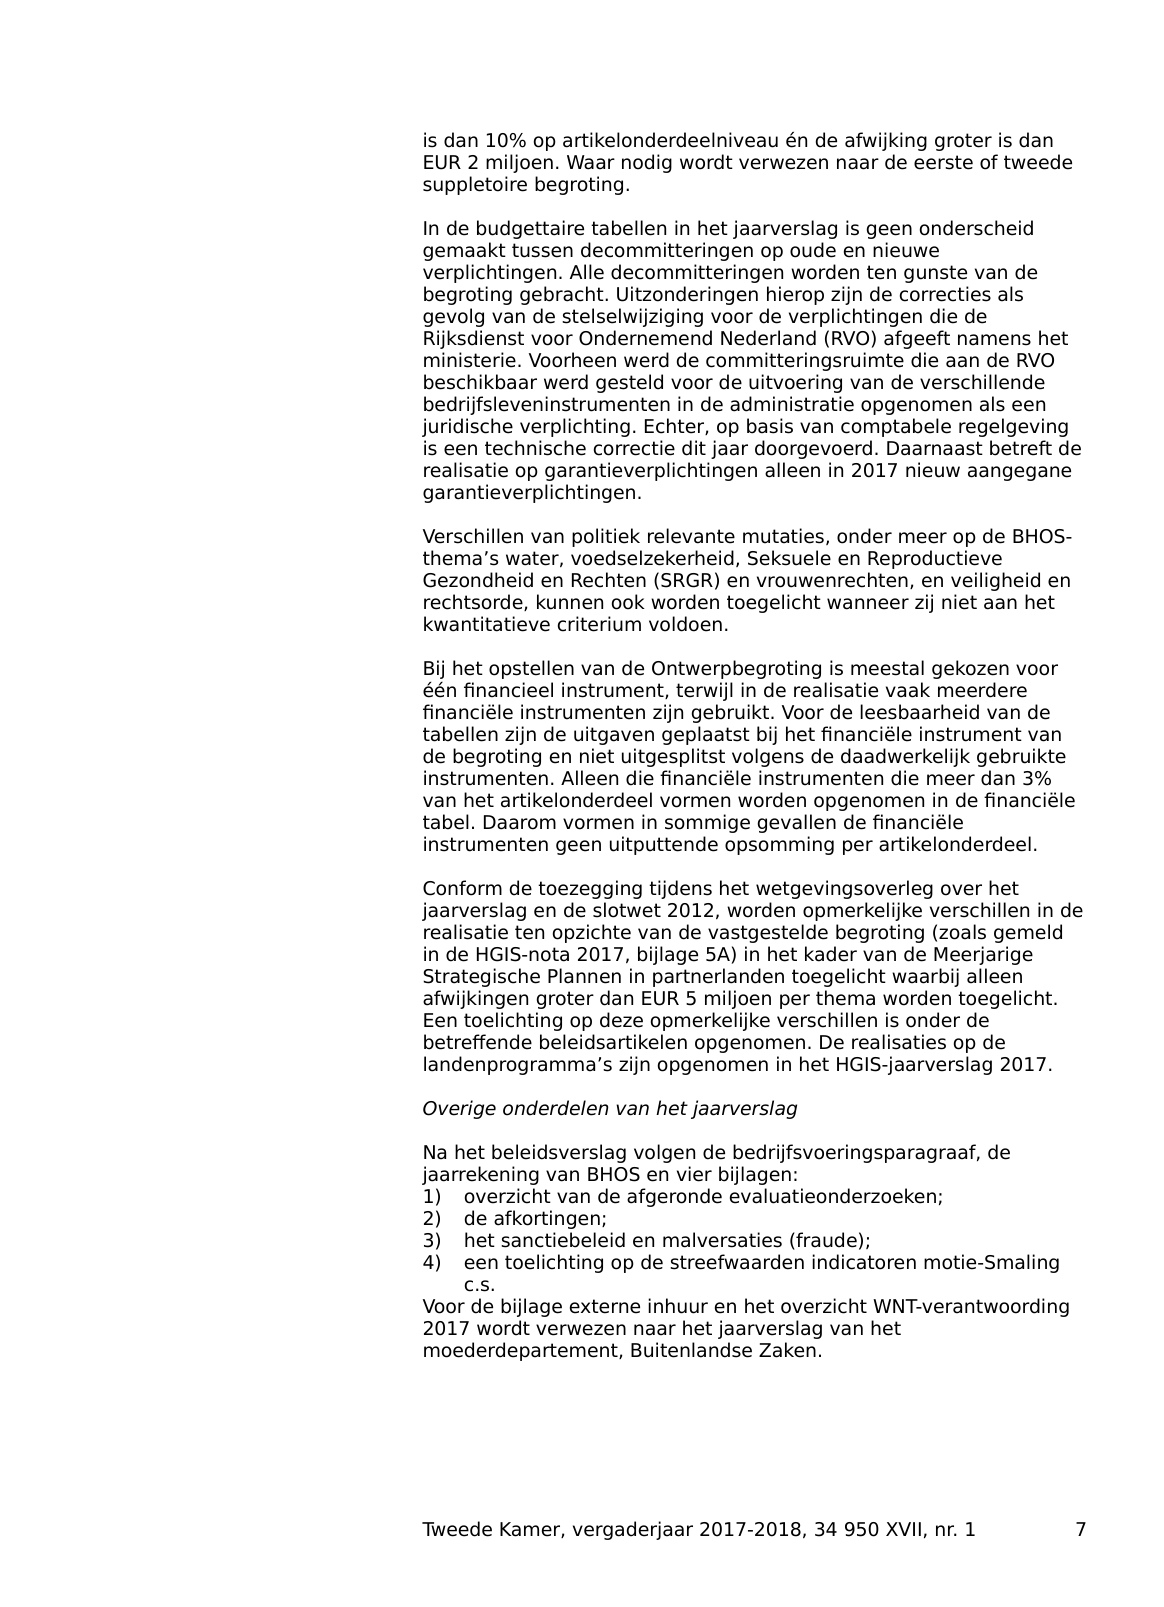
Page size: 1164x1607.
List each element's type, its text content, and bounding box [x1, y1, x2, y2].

subtitle Overige onderdelen van het jaarverslag [422, 1098, 1087, 1120]
text 3) het sanctiebeleid en malversaties (fraude); [422, 1230, 1087, 1252]
text Na het beleidsverslag volgen de bedrijfsvoeringsparagraaf, de jaarrekening van BHOS en vier bijlagen: [422, 1142, 1087, 1186]
text 1) overzicht van de afgeronde evaluatieonderzoeken; [422, 1186, 1087, 1208]
text 4) een toelichting op de streefwaarden indicatoren motie-Smaling c.s. [422, 1252, 1087, 1296]
text 2) de afkortingen; [422, 1208, 1087, 1230]
text is dan 10% op artikelonderdeelniveau én de afwijking groter is dan EUR 2 miljoen. Waar nodig wordt verwezen naar de eerste of tweede suppletoire begroting. [422, 130, 1087, 196]
text Bij het opstellen van de Ontwerpbegroting is meestal gekozen voor één financieel instrument, terwijl in de realisatie vaak meerdere financiële instrumenten zijn gebruikt. Voor de leesbaarheid van de tabellen zijn de uitgaven geplaatst bij het financiële instrument van de begroting en niet uitgesplitst volgens de daadwerkelijk gebruikte instrumenten. Alleen die financiële instrumenten die meer dan 3% van het artikelonderdeel vormen worden opgenomen in de financiële tabel. Daarom vormen in sommige gevallen de financiële instrumenten geen uitputtende opsomming per artikelonderdeel. [422, 658, 1087, 856]
text Verschillen van politiek relevante mutaties, onder meer op de BHOS-thema’s water, voedselzekerheid, Seksuele en Reproductieve Gezondheid en Rechten (SRGR) en vrouwenrechten, en veiligheid en rechtsorde, kunnen ook worden toegelicht wanneer zij niet aan het kwantitatieve criterium voldoen. [422, 526, 1087, 636]
text Voor de bijlage externe inhuur en het overzicht WNT-verantwoording 2017 wordt verwezen naar het jaarverslag van het moederdepartement, Buitenlandse Zaken. [422, 1296, 1087, 1362]
text In de budgettaire tabellen in het jaarverslag is geen onderscheid gemaakt tussen decommitteringen op oude en nieuwe verplichtingen. Alle decommitteringen worden ten gunste van de begroting gebracht. Uitzonderingen hierop zijn de correcties als gevolg van de stelselwijziging voor de verplichtingen die de Rijksdienst voor Ondernemend Nederland (RVO) afgeeft namens het ministerie. Voorheen werd de committeringsruimte die aan de RVO beschikbaar werd gesteld voor de uitvoering van de verschillende bedrijfsleveninstrumenten in de administratie opgenomen als een juridische verplichting. Echter, op basis van comptabele regelgeving is een technische correctie dit jaar doorgevoerd. Daarnaast betreft de realisatie op garantieverplichtingen alleen in 2017 nieuw aangegane garantieverplichtingen. [422, 218, 1087, 504]
text Conform de toezegging tijdens het wetgevingsoverleg over het jaarverslag en de slotwet 2012, worden opmerkelijke verschillen in de realisatie ten opzichte van de vastgestelde begroting (zoals gemeld in de HGIS-nota 2017, bijlage 5A) in het kader van de Meerjarige Strategische Plannen in partnerlanden toegelicht waarbij alleen afwijkingen groter dan EUR 5 miljoen per thema worden toegelicht. Een toelichting op deze opmerkelijke verschillen is onder de betreffende beleidsartikelen opgenomen. De realisaties op de landenprogramma’s zijn opgenomen in het HGIS-jaarverslag 2017. [422, 878, 1087, 1076]
